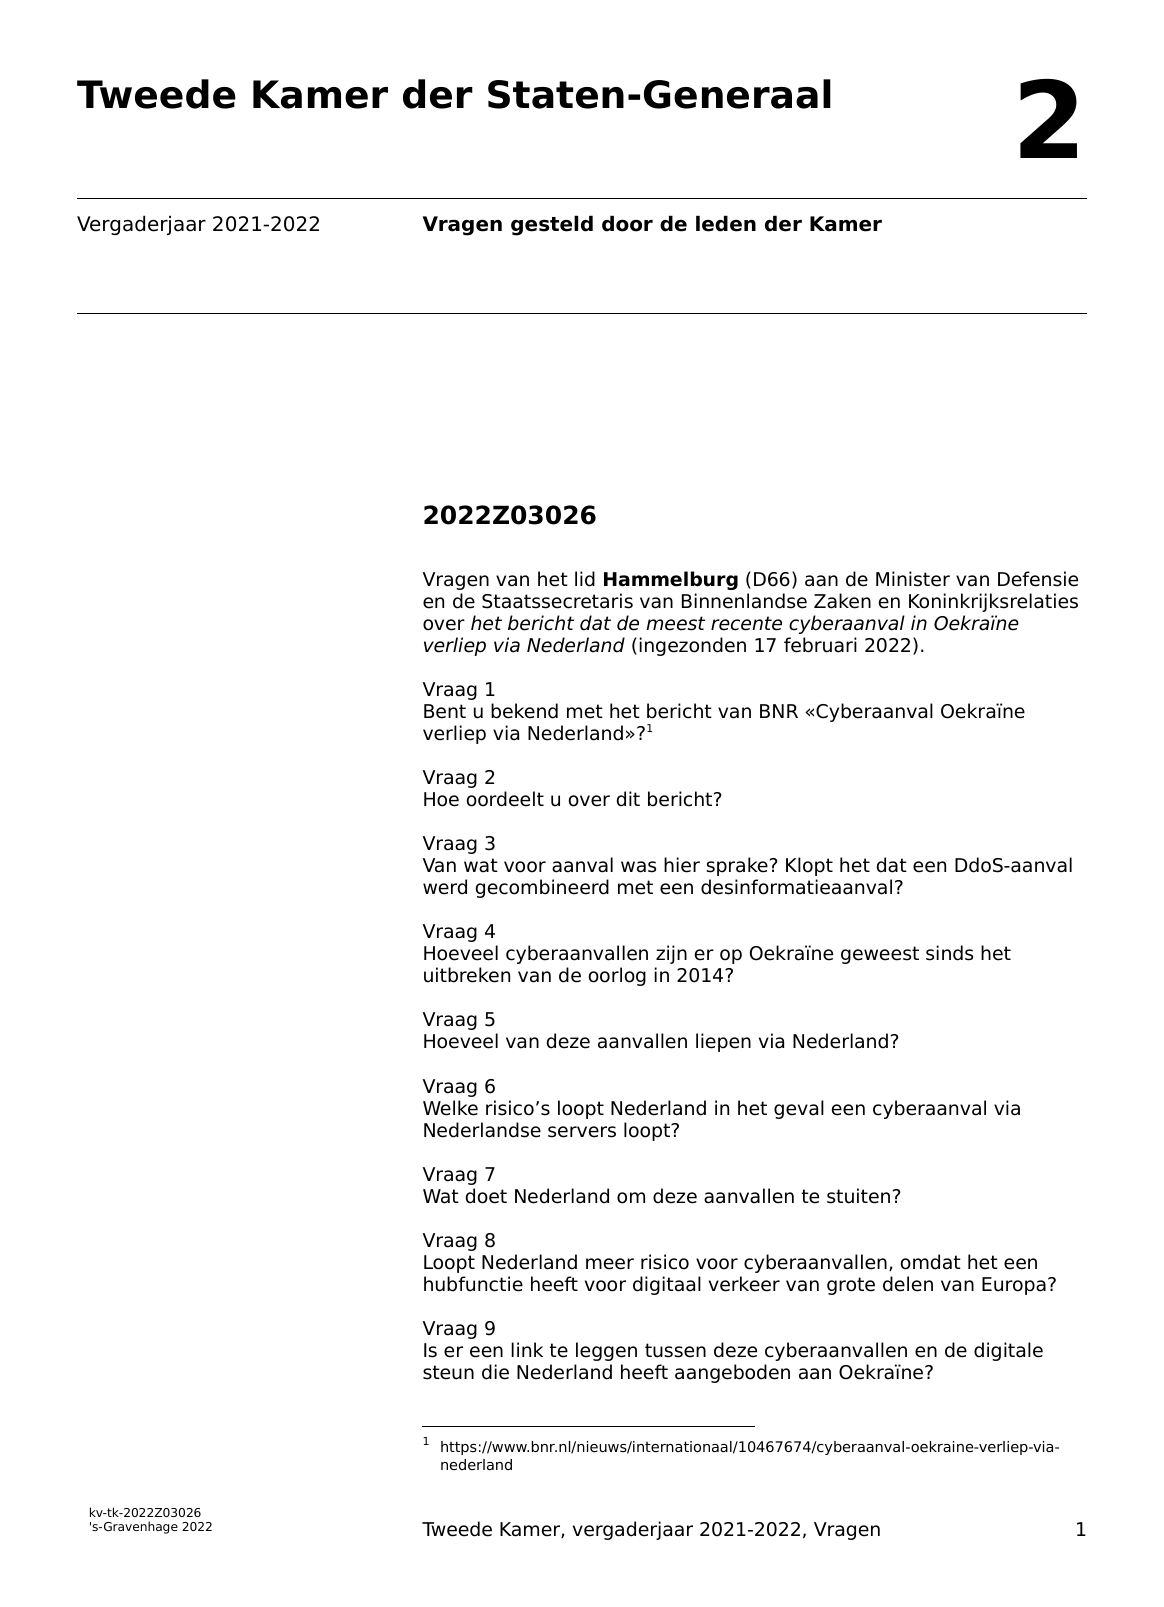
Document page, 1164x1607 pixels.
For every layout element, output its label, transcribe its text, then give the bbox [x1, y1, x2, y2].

text Welke risico’s loopt Nederland in het geval een cyberaanval via Nederlandse servers loopt? [422, 1097, 1087, 1141]
table_cell Vergaderjaar 2021-2022 [77, 199, 422, 313]
text Loopt Nederland meer risico voor cyberaanvallen, omdat het een hubfunctie heeft voor digitaal verkeer van grote delen van Europa? [422, 1252, 1087, 1296]
table_header 2 [886, 59, 1087, 198]
text 's-Gravenhage 2022 [88, 1520, 323, 1534]
table_cell Vragen gesteld door de leden der Kamer [422, 199, 1087, 313]
text Hoeveel cyberaanvallen zijn er op Oekraïne geweest sinds het uitbreken van de oorlog in 2014? [422, 943, 1087, 987]
text Vraag 6 [422, 1076, 1087, 1097]
text Vraag 3 [422, 833, 1087, 855]
text Vraag 9 [422, 1318, 1087, 1340]
text Wat doet Nederland om deze aanvallen te stuiten? [422, 1186, 1087, 1208]
text Hoe oordeelt u over dit bericht? [422, 789, 1087, 811]
text Is er een link te leggen tussen deze cyberaanvallen en de digitale steun die Nederland heeft aangeboden aan Oekraïne? [422, 1340, 1087, 1384]
text Vraag 8 [422, 1230, 1087, 1252]
text Vraag 4 [422, 921, 1087, 943]
text kv-tk-2022Z03026 [88, 1506, 323, 1520]
text Bent u bekend met het bericht van BNR «Cyberaanval Oekraïne verliep via Nederland»? [422, 701, 1087, 745]
table_header Tweede Kamer der Staten-Generaal [77, 59, 886, 198]
text https://www.bnr.nl/nieuws/internationaal/10467674/cyberaanval-oekraine-verliep-via-nederland [422, 1435, 1087, 1474]
text Vragen van het lid Hammelburg (D66) aan de Minister van Defensie en de Staatssecretaris van Binnenlandse Zaken en Koninkrijksrelaties over het bericht dat de meest recente cyberaanval in Oekraïne verliep via Nederland (ingezonden 17 februari 2022). [422, 569, 1087, 657]
text Vraag 2 [422, 767, 1087, 789]
text Vraag 5 [422, 1009, 1087, 1031]
text Hoeveel van deze aanvallen liepen via Nederland? [422, 1031, 1087, 1053]
text Van wat voor aanval was hier sprake? Klopt het dat een DdoS-aanval werd gecombineerd met een desinformatieaanval? [422, 855, 1087, 899]
text 2022Z03026 [422, 501, 1087, 531]
text Vraag 7 [422, 1164, 1087, 1186]
text Vraag 1 [422, 679, 1087, 701]
